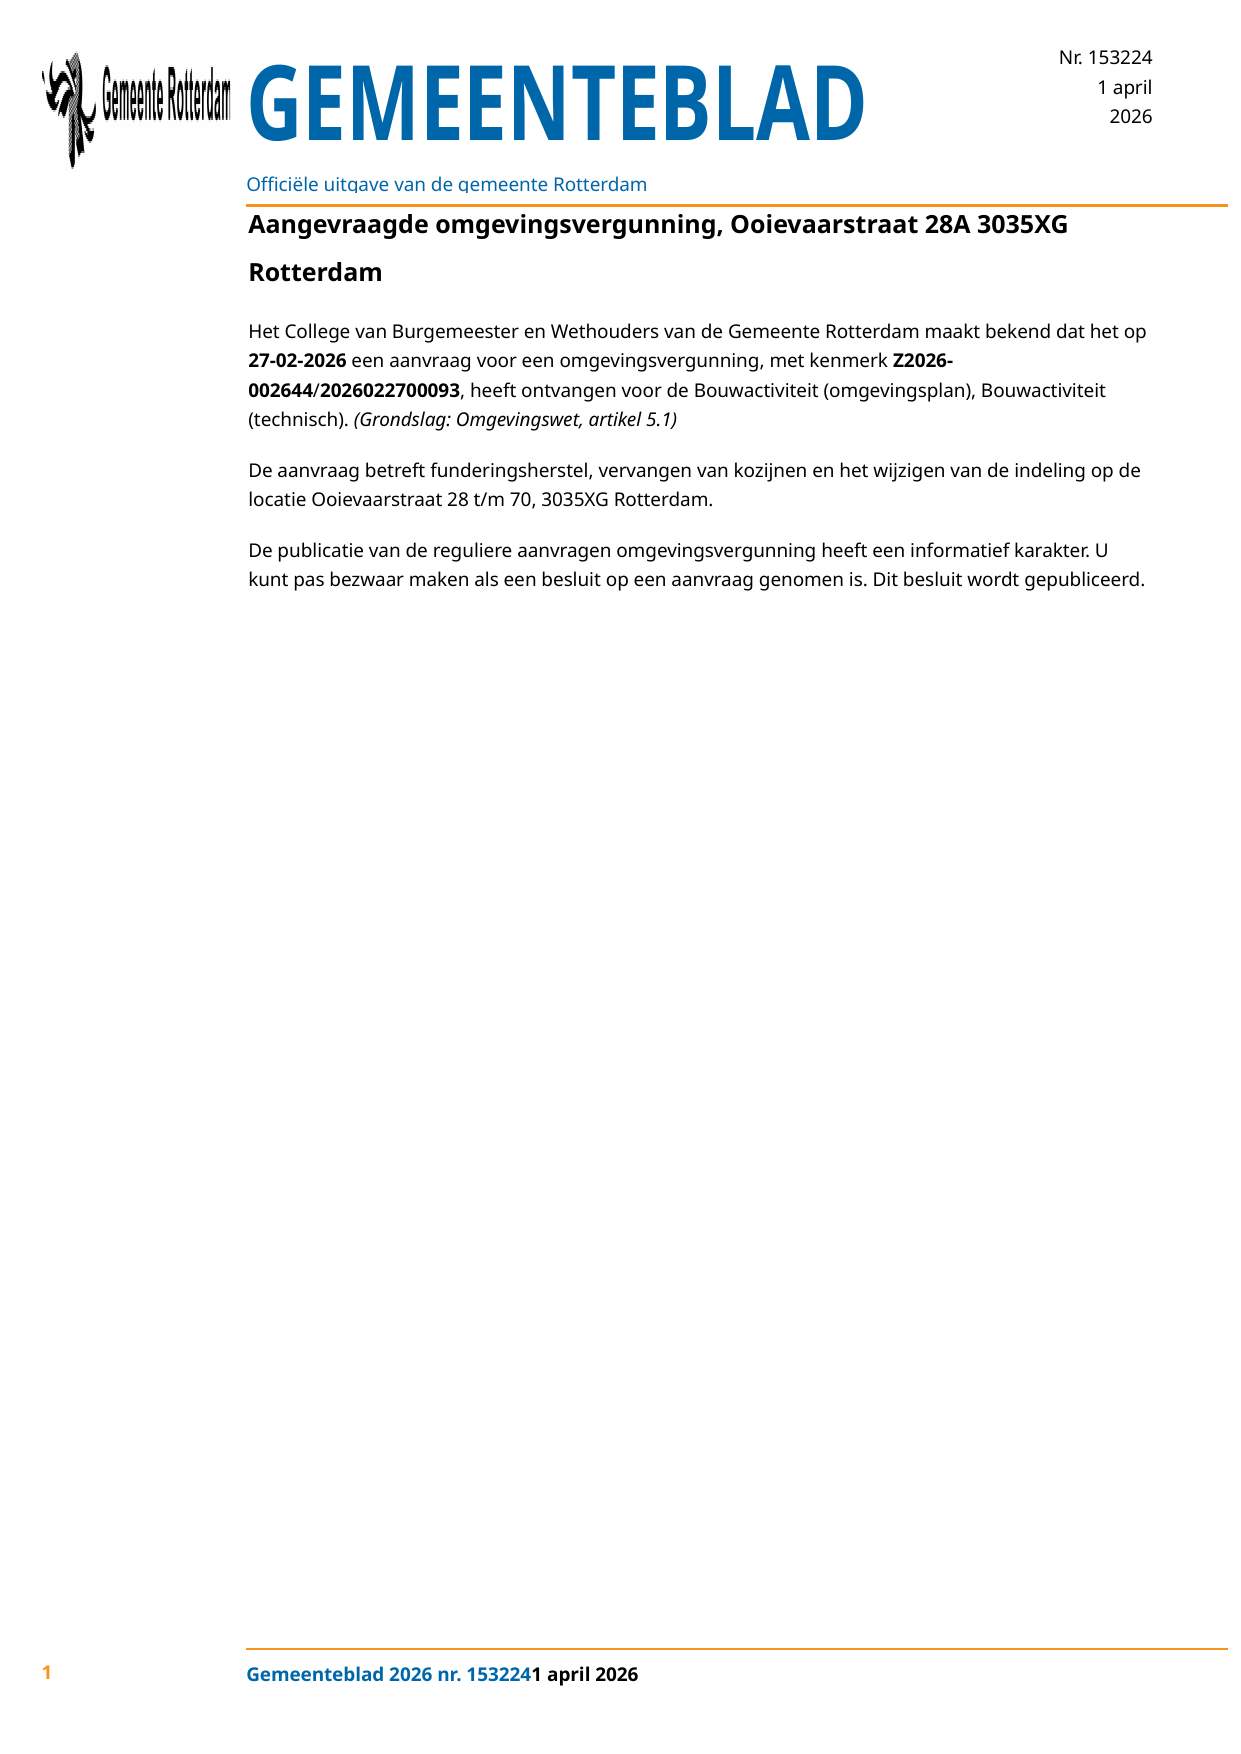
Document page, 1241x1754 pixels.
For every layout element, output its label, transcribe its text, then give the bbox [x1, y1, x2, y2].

text De aanvraag betreft funderingsherstel, vervangen van kozijnen en het wijzigen van de indeling op de locatie Ooievaarstraat 28 t/m 70, 3035XG Rotterdam. [248, 457, 1152, 512]
picture [41, 47, 231, 172]
text De publicatie van de reguliere aanvragen omgevingsvergunning heeft een informatief karakter. U kunt pas bezwaar maken als een besluit op een aanvraag genomen is. Dit besluit wordt gepubliceerd. [248, 537, 1152, 592]
text Het College van Burgemeester en Wethouders van de Gemeente Rotterdam maakt bekend dat het op 27-02-2026 een aanvraag voor een omgevingsvergunning, met kenmerk Z2026-002644/2026022700093, heeft ontvangen voor de Bouwactiviteit (omgevingsplan), Bouwactiviteit (technisch). (Grondslag: Omgevingswet, artikel 5.1) [248, 318, 1152, 432]
text Aangevraagde omgevingsvergunning, Ooievaarstraat 28A 3035XG Rotterdam [248, 207, 1152, 288]
